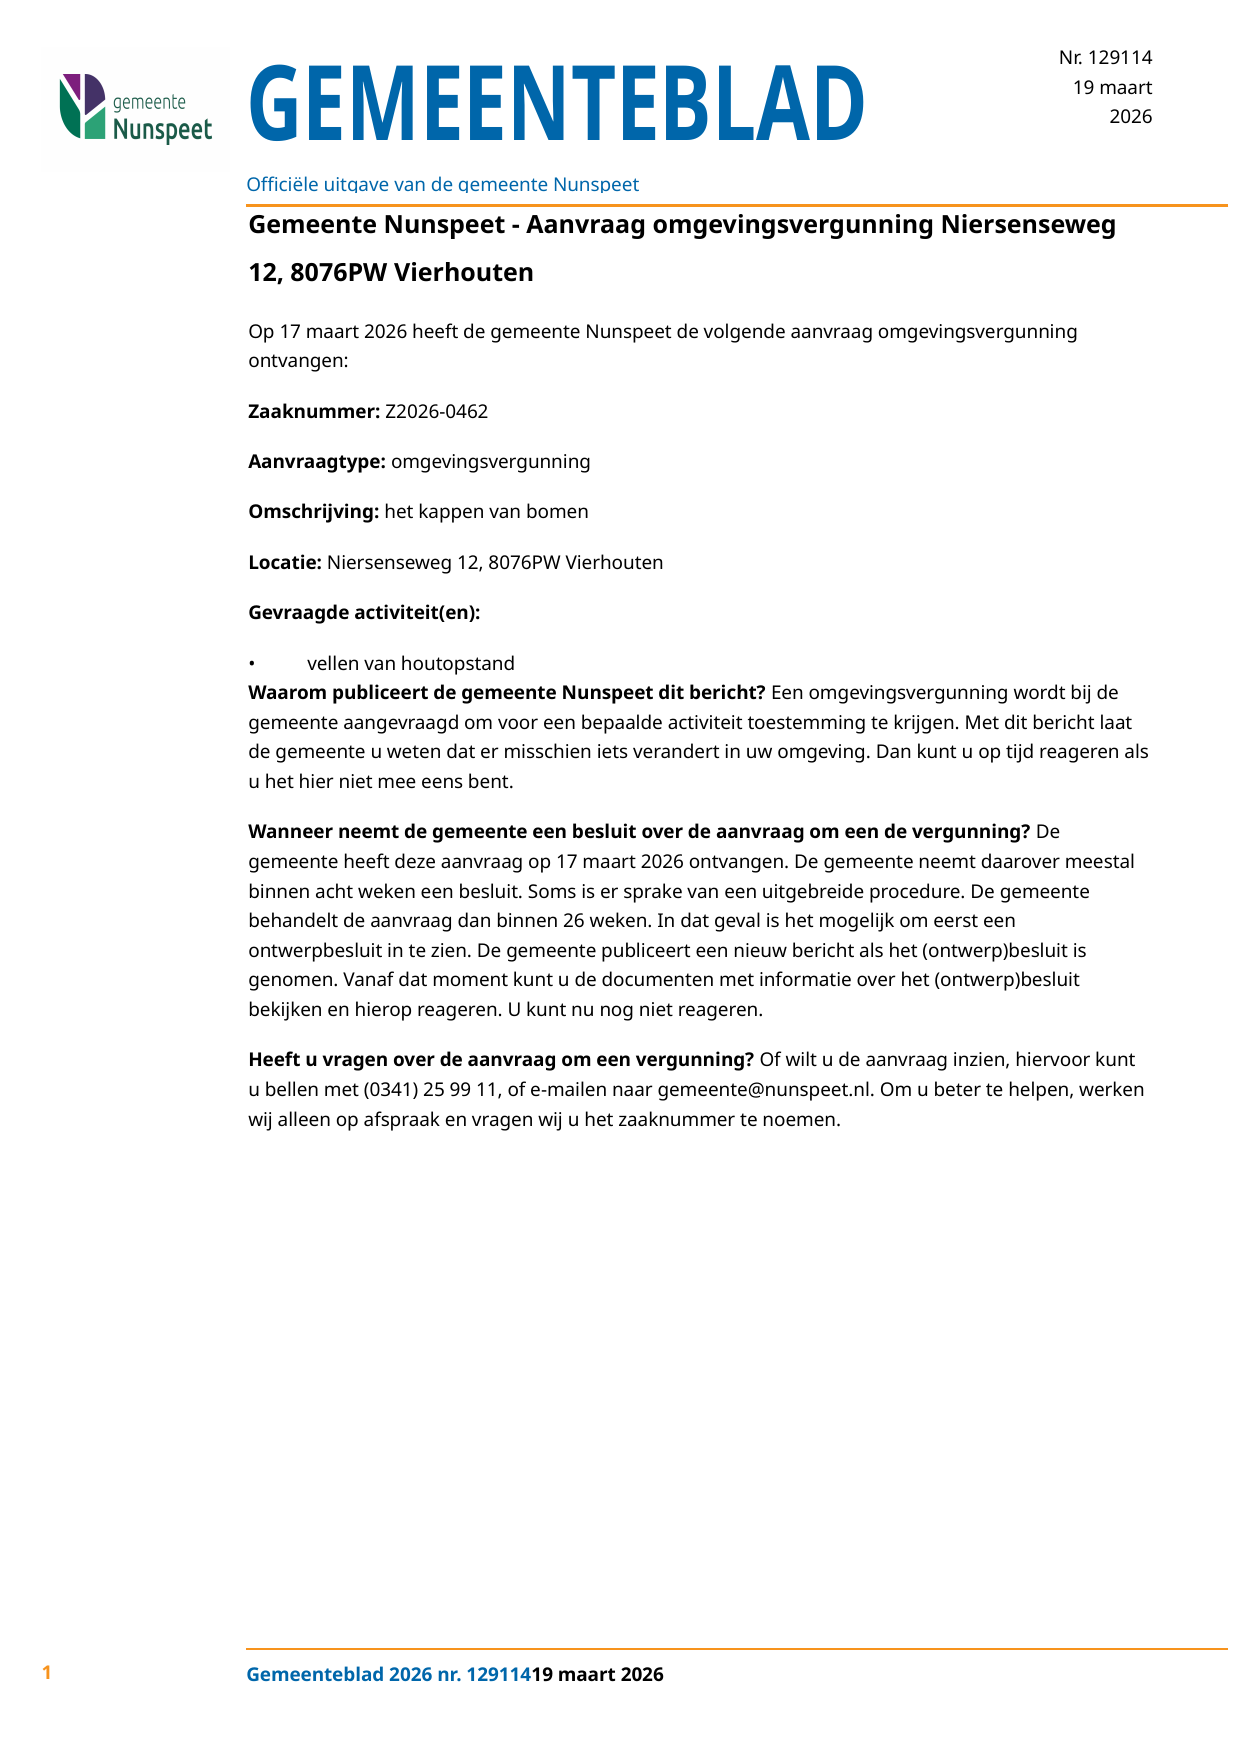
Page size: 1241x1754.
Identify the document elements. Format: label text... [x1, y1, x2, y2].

text Gemeente Nunspeet - Aanvraag omgevingsvergunning Niersenseweg 12, 8076PW Vierhouten [248, 207, 1152, 288]
text Omschrijving: het kappen van bomen [248, 499, 1152, 524]
text Wanneer neemt de gemeente een besluit over de aanvraag om een de vergunning? De gemeente heeft deze aanvraag op 17 maart 2026 ontvangen. De gemeente neemt daarover meestal binnen acht weken een besluit. Soms is er sprake van een uitgebreide procedure. De gemeente behandelt de aanvraag dan binnen 26 weken. In dat geval is het mogelijk om eerst een ontwerpbesluit in te zien. De gemeente publiceert een nieuw bericht als het (ontwerp)besluit is genomen. Vanaf dat moment kunt u de documenten met informatie over het (ontwerp)besluit bekijken en hierop reageren. U kunt nu nog niet reageren. [248, 819, 1152, 1022]
text Op 17 maart 2026 heeft de gemeente Nunspeet de volgende aanvraag omgevingsvergunning ontvangen: [248, 318, 1152, 373]
text Heeft u vragen over de aanvraag om een vergunning? Of wilt u de aanvraag inzien, hiervoor kunt u bellen met (0341) 25 99 11, of e-mailen naar gemeente@nunspeet.nl. Om u beter te helpen, werken wij alleen op afspraak en vragen wij u het zaaknummer te noemen. [248, 1047, 1152, 1132]
text Locatie: Niersenseweg 12, 8076PW Vierhouten [248, 549, 1152, 575]
picture [41, 47, 231, 172]
text Gevraagde activiteit(en): [248, 599, 1152, 625]
text Waarom publiceert de gemeente Nunspeet dit bericht? Een omgevingsvergunning wordt bij de gemeente aangevraagd om voor een bepaalde activiteit toestemming te krijgen. Met dit bericht laat de gemeente u weten dat er misschien iets verandert in uw omgeving. Dan kunt u op tijd reageren als u het hier niet mee eens bent. [248, 679, 1152, 794]
list vellen van houtopstand [248, 650, 1152, 676]
text Zaaknummer: Z2026-0462 [248, 398, 1152, 424]
text Aanvraagtype: omgevingsvergunning [248, 448, 1152, 474]
